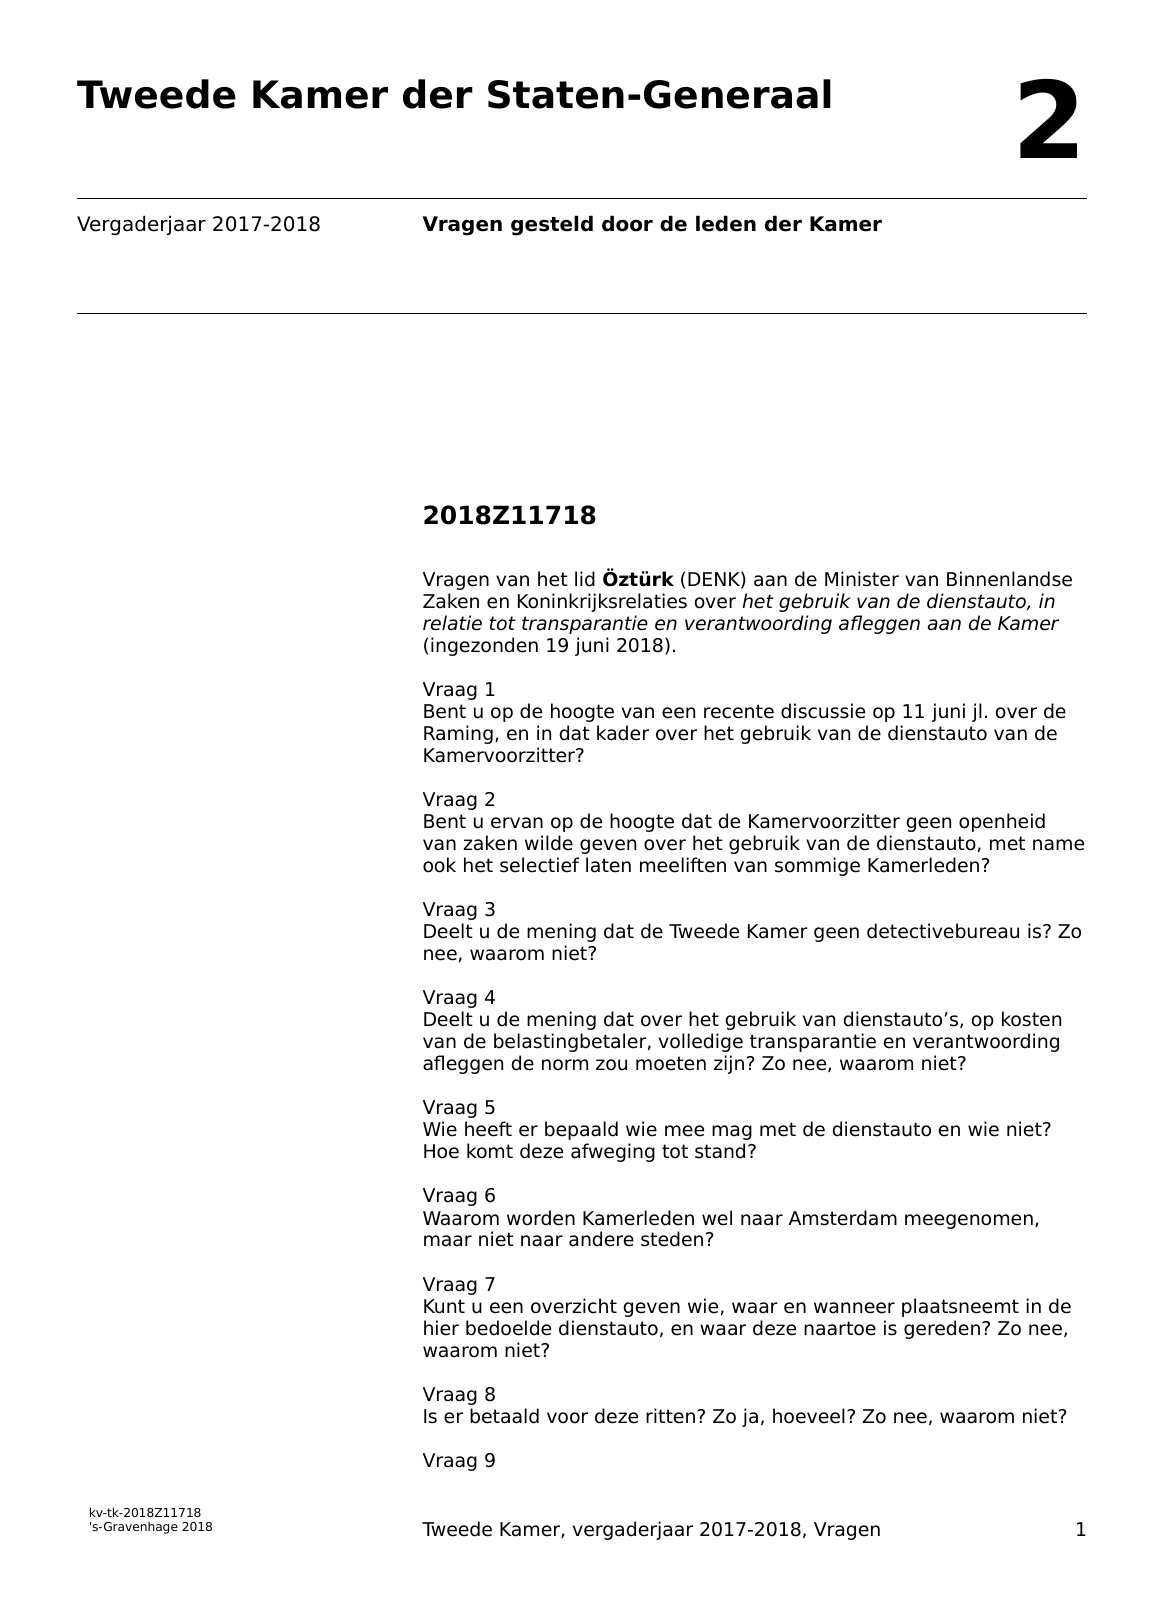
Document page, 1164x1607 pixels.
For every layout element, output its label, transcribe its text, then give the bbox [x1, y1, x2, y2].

text Kunt u een overzicht geven wie, waar en wanneer plaatsneemt in de hier bedoelde dienstauto, en waar deze naartoe is gereden? Zo nee, waarom niet? [422, 1296, 1087, 1361]
text Deelt u de mening dat de Tweede Kamer geen detectivebureau is? Zo nee, waarom niet? [422, 921, 1087, 965]
text Vraag 8 [422, 1384, 1087, 1406]
text Deelt u de mening dat over het gebruik van dienstauto’s, op kosten van de belastingbetaler, volledige transparantie en verantwoording afleggen de norm zou moeten zijn? Zo nee, waarom niet? [422, 1009, 1087, 1075]
text Vraag 3 [422, 899, 1087, 921]
table_cell Vergaderjaar 2017-2018 [77, 199, 422, 313]
text Wie heeft er bepaald wie mee mag met de dienstauto en wie niet? Hoe komt deze afweging tot stand? [422, 1119, 1087, 1163]
text Vraag 4 [422, 987, 1087, 1009]
table_header 2 [886, 59, 1087, 198]
text Vraag 5 [422, 1097, 1087, 1119]
text Vragen van het lid Öztürk (DENK) aan de Minister van Binnenlandse Zaken en Koninkrijksrelaties over het gebruik van de dienstauto, in relatie tot transparantie en verantwoording afleggen aan de Kamer (ingezonden 19 juni 2018). [422, 569, 1087, 657]
text Is er betaald voor deze ritten? Zo ja, hoeveel? Zo nee, waarom niet? [422, 1406, 1087, 1428]
text Vraag 1 [422, 679, 1087, 701]
text 's-Gravenhage 2018 [88, 1520, 323, 1534]
text Bent u ervan op de hoogte dat de Kamervoorzitter geen openheid van zaken wilde geven over het gebruik van de dienstauto, met name ook het selectief laten meeliften van sommige Kamerleden? [422, 811, 1087, 877]
text kv-tk-2018Z11718 [88, 1506, 323, 1520]
text Vraag 7 [422, 1273, 1087, 1296]
table_header Tweede Kamer der Staten-Generaal [77, 59, 886, 198]
text Waarom worden Kamerleden wel naar Amsterdam meegenomen, maar niet naar andere steden? [422, 1207, 1087, 1251]
text 2018Z11718 [422, 501, 1087, 531]
text Vraag 9 [422, 1450, 1087, 1472]
text Bent u op de hoogte van een recente discussie op 11 juni jl. over de Raming, en in dat kader over het gebruik van de dienstauto van de Kamervoorzitter? [422, 701, 1087, 767]
table_cell Vragen gesteld door de leden der Kamer [422, 199, 1087, 313]
text Vraag 2 [422, 789, 1087, 811]
text Vraag 6 [422, 1185, 1087, 1207]
